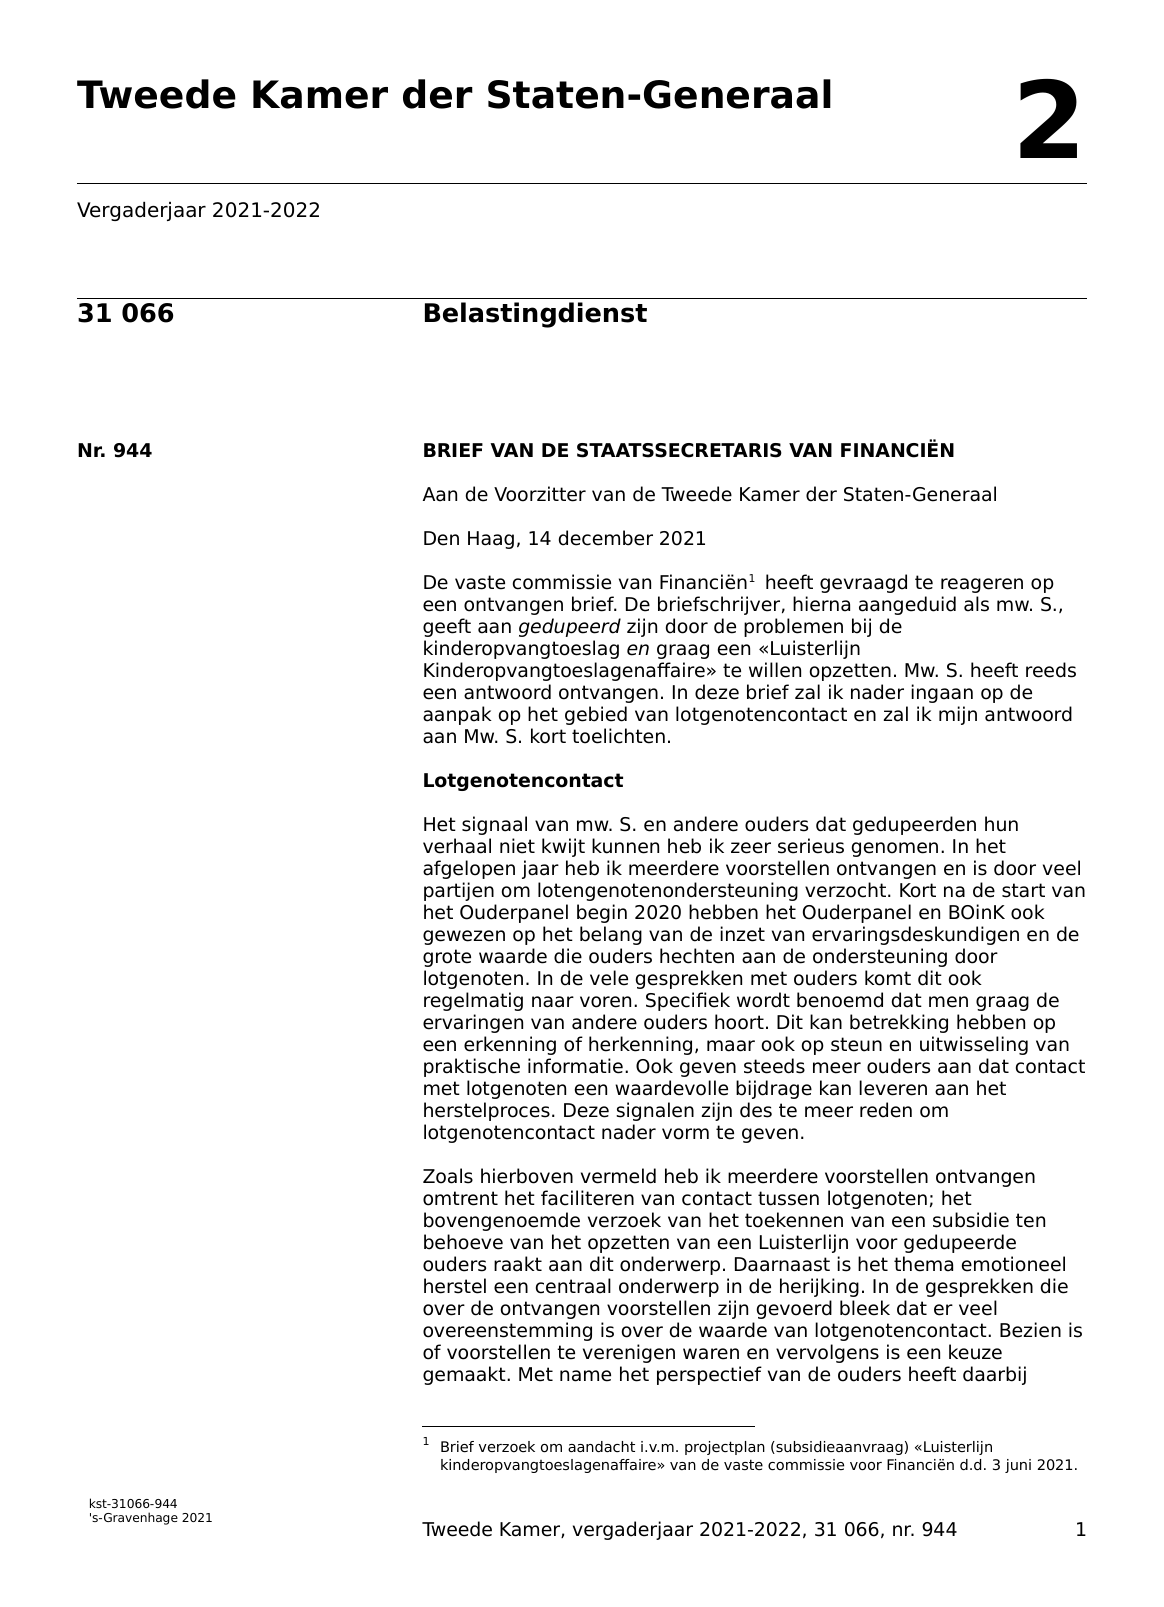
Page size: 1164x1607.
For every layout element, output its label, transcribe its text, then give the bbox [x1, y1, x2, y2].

text Brief verzoek om aandacht i.v.m. projectplan (subsidieaanvraag) «Luisterlijn kinderopvangtoeslagenaffaire» van de vaste commissie voor Financiën d.d. 3 juni 2021. [422, 1435, 1087, 1474]
text 's-Gravenhage 2021 [88, 1511, 323, 1525]
text De vaste commissie van Financiën heeft gevraagd te reageren op een ontvangen brief. De briefschrijver, hierna aangeduid als mw. S., geeft aan gedupeerd zijn door de problemen bij de kinderopvangtoeslag en graag een «Luisterlijn Kinderopvangtoeslagenaffaire» te willen opzetten. Mw. S. heeft reeds een antwoord ontvangen. In deze brief zal ik nader ingaan op de aanpak op het gebied van lotgenotencontact en zal ik mijn antwoord aan Mw. S. kort toelichten. [422, 572, 1087, 748]
subtitle 31 066 Belastingdienst [77, 299, 1087, 329]
text kst-31066-944 [88, 1497, 323, 1511]
subtitle Nr. 944 BRIEF VAN DE STAATSSECRETARIS VAN FINANCIËN [77, 440, 1087, 462]
text Het signaal van mw. S. en andere ouders dat gedupeerden hun verhaal niet kwijt kunnen heb ik zeer serieus genomen. In het afgelopen jaar heb ik meerdere voorstellen ontvangen en is door veel partijen om lotengenotenondersteuning verzocht. Kort na de start van het Ouderpanel begin 2020 hebben het Ouderpanel en BOinK ook gewezen op het belang van de inzet van ervaringsdeskundigen en de grote waarde die ouders hechten aan de ondersteuning door lotgenoten. In de vele gesprekken met ouders komt dit ook regelmatig naar voren. Specifiek wordt benoemd dat men graag de ervaringen van andere ouders hoort. Dit kan betrekking hebben op een erkenning of herkenning, maar ook op steun en uitwisseling van praktische informatie. Ook geven steeds meer ouders aan dat contact met lotgenoten een waardevolle bijdrage kan leveren aan het herstelproces. Deze signalen zijn des te meer reden om lotgenotencontact nader vorm te geven. [422, 814, 1087, 1144]
table_header Tweede Kamer der Staten-Generaal [77, 59, 886, 183]
table_cell Vergaderjaar 2021-2022 [77, 184, 1087, 298]
subtitle Lotgenotencontact [422, 770, 1087, 792]
table_header 2 [886, 59, 1087, 183]
text Den Haag, 14 december 2021 [422, 528, 1087, 550]
text Zoals hierboven vermeld heb ik meerdere voorstellen ontvangen omtrent het faciliteren van contact tussen lotgenoten; het bovengenoemde verzoek van het toekennen van een subsidie ten behoeve van het opzetten van een Luisterlijn voor gedupeerde ouders raakt aan dit onderwerp. Daarnaast is het thema emotioneel herstel een centraal onderwerp in de herijking. In de gesprekken die over de ontvangen voorstellen zijn gevoerd bleek dat er veel overeenstemming is over de waarde van lotgenotencontact. Bezien is of voorstellen te verenigen waren en vervolgens is een keuze gemaakt. Met name het perspectief van de ouders heeft daarbij [422, 1166, 1087, 1386]
text Aan de Voorzitter van de Tweede Kamer der Staten-Generaal [422, 484, 1087, 506]
